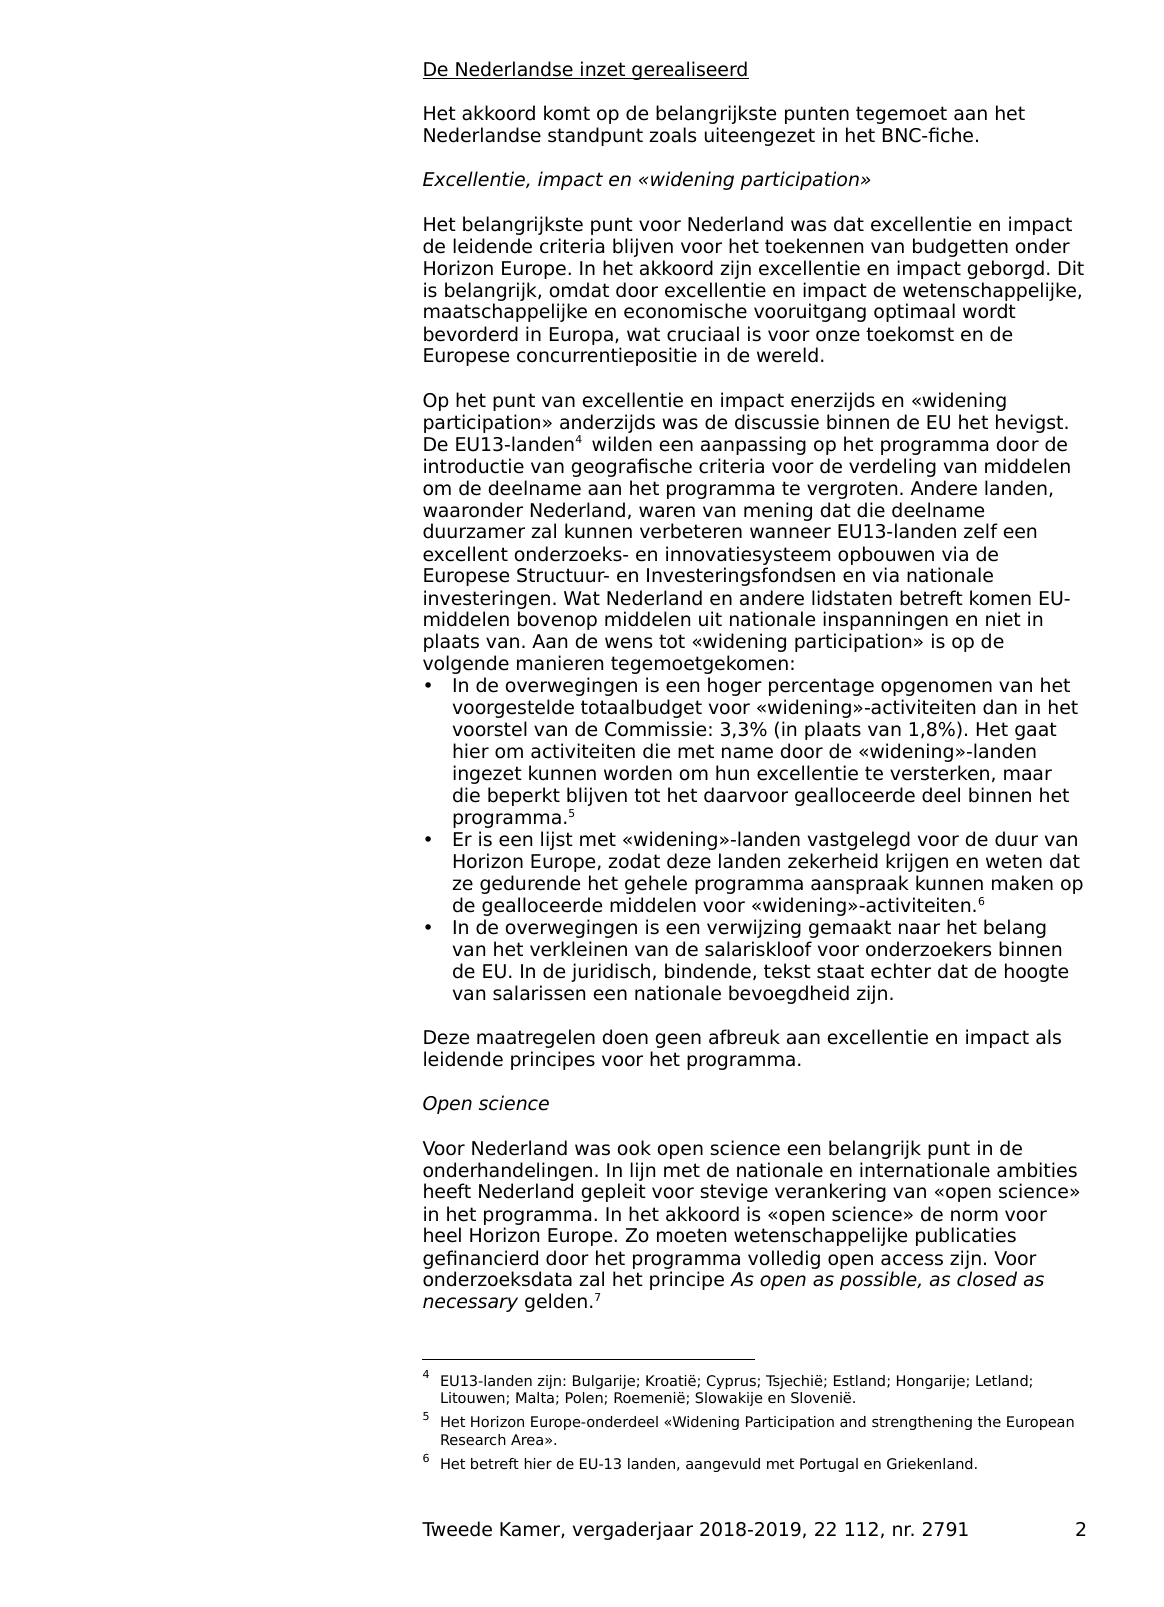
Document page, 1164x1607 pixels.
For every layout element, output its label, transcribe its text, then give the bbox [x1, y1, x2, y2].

text Voor Nederland was ook open science een belangrijk punt in de onderhandelingen. In lijn met de nationale en internationale ambities heeft Nederland gepleit voor stevige verankering van «open science» in het programma. In het akkoord is «open science» de norm voor heel Horizon Europe. Zo moeten wetenschappelijke publicaties gefinancierd door het programma volledig open access zijn. Voor onderzoeksdata zal het principe As open as possible, as closed as necessary gelden. [422, 1137, 1087, 1313]
text Op het punt van excellentie en impact enerzijds en «widening participation» anderzijds was de discussie binnen de EU het hevigst. De EU13-landen wilden een aanpassing op het programma door de introductie van geografische criteria voor de verdeling van middelen om de deelname aan het programma te vergroten. Andere landen, waaronder Nederland, waren van mening dat die deelname duurzamer zal kunnen verbeteren wanneer EU13-landen zelf een excellent onderzoeks- en innovatiesysteem opbouwen via de Europese Structuur- en Investeringsfondsen en via nationale investeringen. Wat Nederland en andere lidstaten betreft komen EU-middelen bovenop middelen uit nationale inspanningen en niet in plaats van. Aan de wens tot «widening participation» is op de volgende manieren tegemoetgekomen: [422, 389, 1087, 675]
text Het akkoord komt op de belangrijkste punten tegemoet aan het Nederlandse standpunt zoals uiteengezet in het BNC-fiche. [422, 103, 1087, 147]
text EU13-landen zijn: Bulgarije; Kroatië; Cyprus; Tsjechië; Estland; Hongarije; Letland; Litouwen; Malta; Polen; Roemenië; Slowakije en Slovenië. [422, 1368, 1087, 1407]
text Het betreft hier de EU-13 landen, aangevuld met Portugal en Griekenland. [422, 1452, 1087, 1474]
text • Er is een lijst met «widening»-landen vastgelegd voor de duur van Horizon Europe, zodat deze landen zekerheid krijgen en weten dat ze gedurende het gehele programma aanspraak kunnen maken op de gealloceerde middelen voor «widening»-activiteiten. [422, 829, 1087, 917]
text Deze maatregelen doen geen afbreuk aan excellentie en impact als leidende principes voor het programma. [422, 1027, 1087, 1071]
text • In de overwegingen is een hoger percentage opgenomen van het voorgestelde totaalbudget voor «widening»-activiteiten dan in het voorstel van de Commissie: 3,3% (in plaats van 1,8%). Het gaat hier om activiteiten die met name door de «widening»-landen ingezet kunnen worden om hun excellentie te versterken, maar die beperkt blijven tot het daarvoor gealloceerde deel binnen het programma. [422, 675, 1087, 829]
subtitle Open science [422, 1093, 1087, 1115]
text • In de overwegingen is een verwijzing gemaakt naar het belang van het verkleinen van de salariskloof voor onderzoekers binnen de EU. In de juridisch, bindende, tekst staat echter dat de hoogte van salarissen een nationale bevoegdheid zijn. [422, 917, 1087, 1005]
subtitle Excellentie, impact en «widening participation» [422, 169, 1087, 191]
text Het belangrijkste punt voor Nederland was dat excellentie en impact de leidende criteria blijven voor het toekennen van budgetten onder Horizon Europe. In het akkoord zijn excellentie en impact geborgd. Dit is belangrijk, omdat door excellentie en impact de wetenschappelijke, maatschappelijke en economische vooruitgang optimaal wordt bevorderd in Europa, wat cruciaal is voor onze toekomst en de Europese concurrentiepositie in de wereld. [422, 213, 1087, 367]
subtitle De Nederlandse inzet gerealiseerd [422, 59, 1087, 81]
text Het Horizon Europe-onderdeel «Widening Participation and strengthening the European Research Area». [422, 1410, 1087, 1449]
